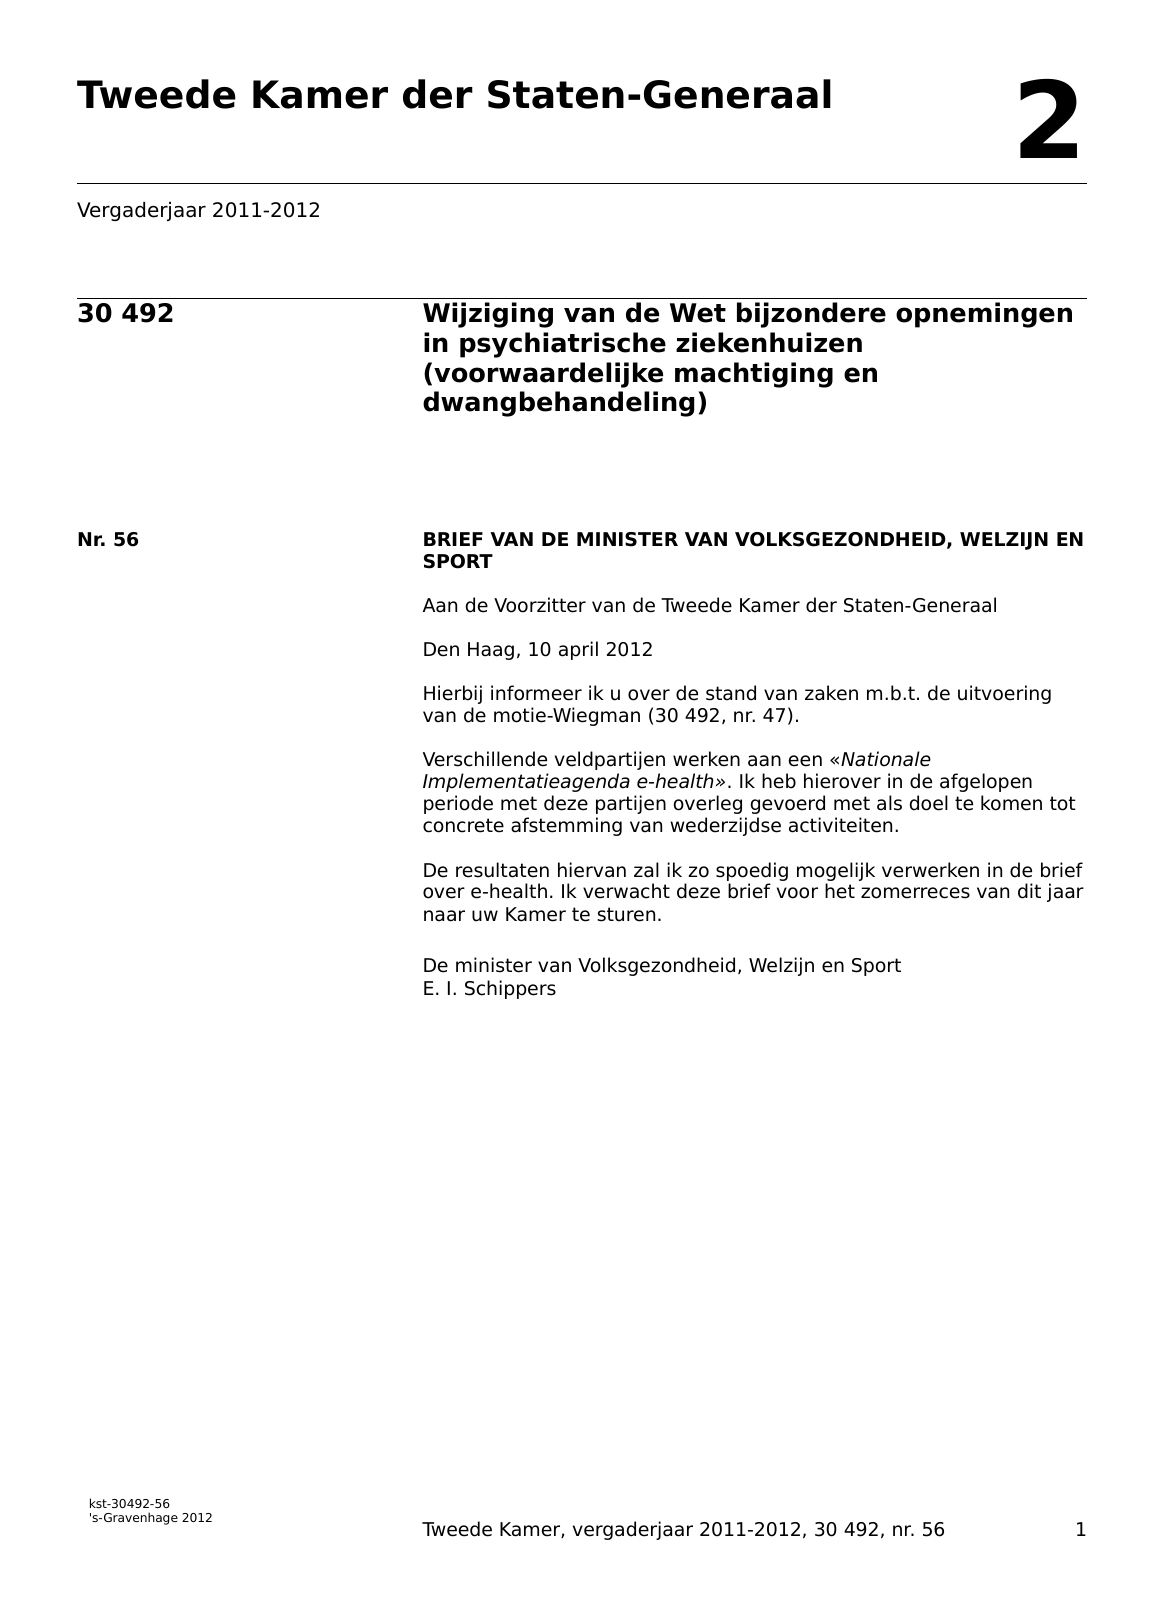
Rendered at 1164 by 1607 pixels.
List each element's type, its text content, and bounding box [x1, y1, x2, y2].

text De resultaten hiervan zal ik zo spoedig mogelijk verwerken in de brief over e-health. Ik verwacht deze brief voor het zomerreces van dit jaar naar uw Kamer te sturen. [422, 859, 1087, 925]
text De minister van Volksgezondheid, Welzijn en Sport E. I. Schippers [422, 955, 1087, 999]
text Hierbij informeer ik u over de stand van zaken m.b.t. de uitvoering van de motie-Wiegman (30 492, nr. 47). [422, 683, 1087, 727]
text Aan de Voorzitter van de Tweede Kamer der Staten-Generaal [422, 595, 1087, 617]
text kst-30492-56 [88, 1497, 323, 1511]
table_cell Vergaderjaar 2011-2012 [77, 184, 1087, 298]
text 's-Gravenhage 2012 [88, 1511, 323, 1525]
table_header Tweede Kamer der Staten-Generaal [77, 59, 886, 183]
subtitle 30 492 Wijziging van de Wet bijzondere opnemingen in psychiatrische ziekenhuizen (voorwaardelijke machtiging en dwangbehandeling) [77, 299, 1087, 418]
subtitle Nr. 56 BRIEF VAN DE MINISTER VAN VOLKSGEZONDHEID, WELZIJN EN SPORT [77, 529, 1087, 573]
text Den Haag, 10 april 2012 [422, 639, 1087, 661]
table_header 2 [886, 59, 1087, 183]
text Verschillende veldpartijen werken aan een «Nationale Implementatieagenda e-health». Ik heb hierover in de afgelopen periode met deze partijen overleg gevoerd met als doel te komen tot concrete afstemming van wederzijdse activiteiten. [422, 749, 1087, 837]
